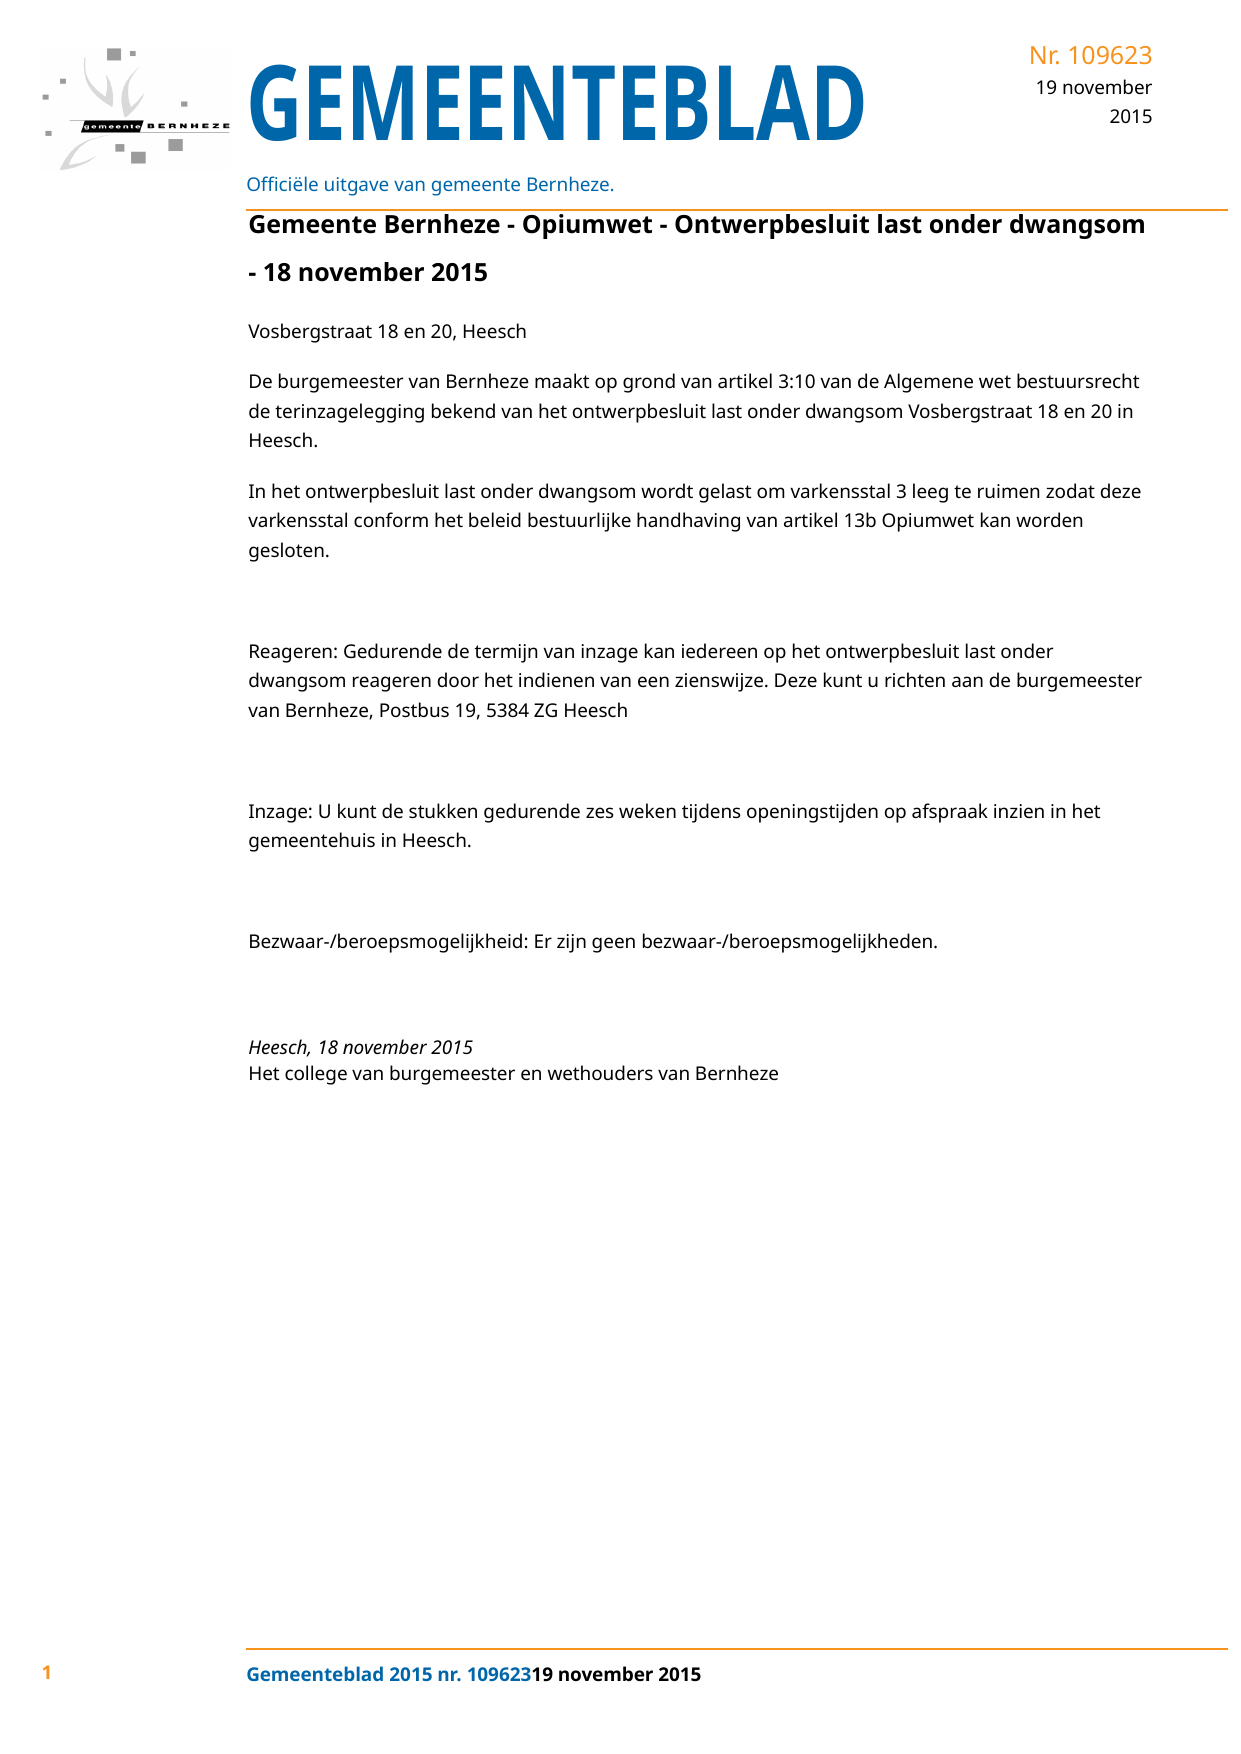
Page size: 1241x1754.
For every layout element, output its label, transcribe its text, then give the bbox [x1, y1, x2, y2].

text Het college van burgemeester en wethouders van Bernheze [248, 1060, 1152, 1086]
text Heesch, 18 november 2015 [248, 1034, 1152, 1060]
text Reageren: Gedurende de termijn van inzage kan iedereen op het ontwerpbesluit last onder dwangsom reageren door het indienen van een zienswijze. Deze kunt u richten aan de burgemeester van Bernheze, Postbus 19, 5384 ZG Heesch [248, 638, 1152, 723]
text Gemeente Bernheze - Opiumwet - Ontwerpbesluit last onder dwangsom - 18 november 2015 [248, 211, 1152, 288]
text Vosbergstraat 18 en 20, Heesch [248, 318, 1152, 344]
picture [41, 47, 231, 172]
text Bezwaar-/beroepsmogelijkheid: Er zijn geen bezwaar-/beroepsmogelijkheden. [248, 928, 1152, 954]
text In het ontwerpbesluit last onder dwangsom wordt gelast om varkensstal 3 leeg te ruimen zodat deze varkensstal conform het beleid bestuurlijke handhaving van artikel 13b Opiumwet kan worden gesloten. [248, 478, 1152, 563]
text Inzage: U kunt de stukken gedurende zes weken tijdens openingstijden op afspraak inzien in het gemeentehuis in Heesch. [248, 798, 1152, 853]
text De burgemeester van Bernheze maakt op grond van artikel 3:10 van de Algemene wet bestuursrecht de terinzagelegging bekend van het ontwerpbesluit last onder dwangsom Vosbergstraat 18 en 20 in Heesch. [248, 368, 1152, 453]
